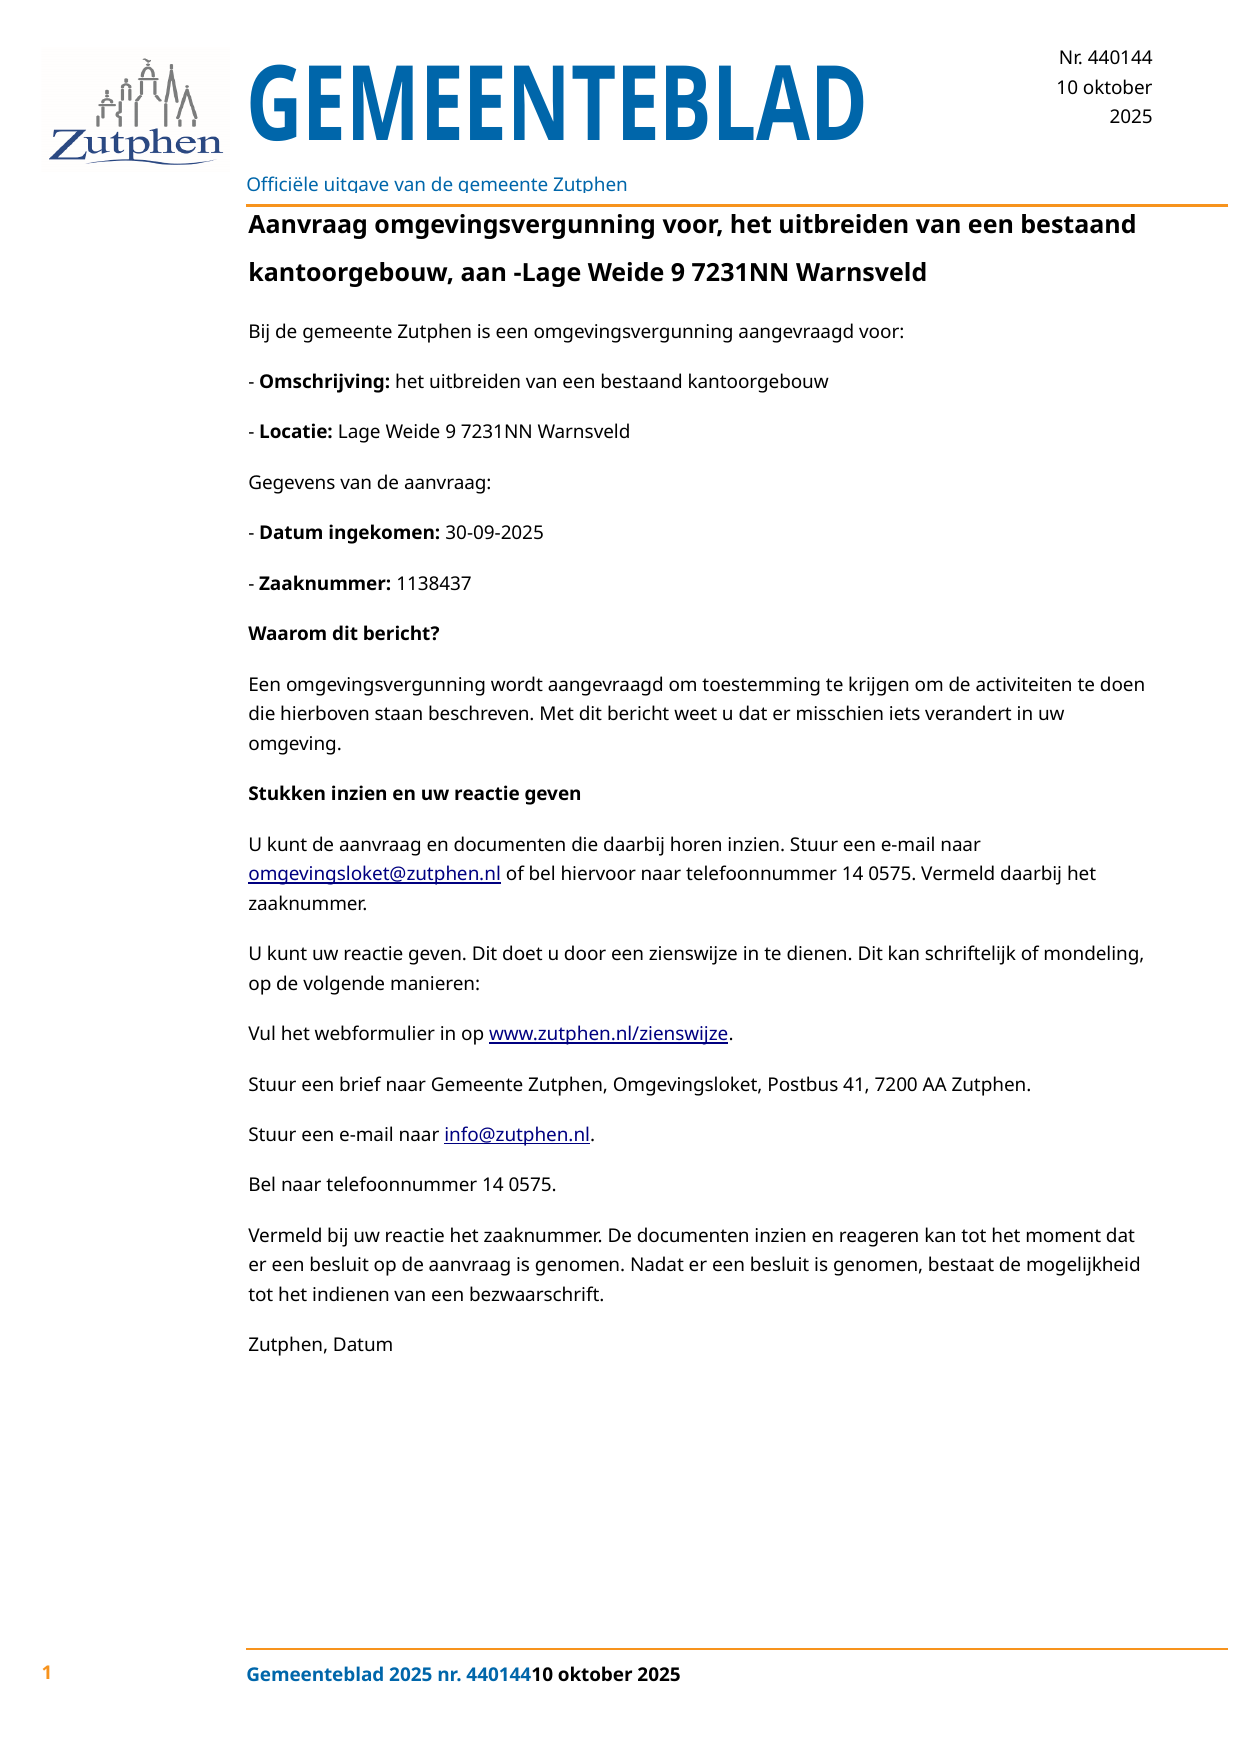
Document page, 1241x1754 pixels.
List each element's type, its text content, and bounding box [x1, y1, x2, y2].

text Vermeld bij uw reactie het zaaknummer. De documenten inzien en reageren kan tot het moment dat er een besluit op de aanvraag is genomen. Nadat er een besluit is genomen, bestaat de mogelijkheid tot het indienen van een bezwaarschrift. [248, 1222, 1152, 1307]
text - Zaaknummer: 1138437 [248, 570, 1152, 596]
text Bij de gemeente Zutphen is een omgevingsvergunning aangevraagd voor: [248, 318, 1152, 344]
text Gegevens van de aanvraag: [248, 469, 1152, 495]
text Bel naar telefoonnummer 14 0575. [248, 1172, 1152, 1197]
text U kunt de aanvraag en documenten die daarbij horen inzien. Stuur een e-mail naar omgevingsloket@zutphen.nl of bel hiervoor naar telefoonnummer 14 0575. Vermeld daarbij het zaaknummer. [248, 831, 1152, 916]
text Waarom dit bericht? [248, 620, 1152, 646]
text Stuur een e-mail naar info@zutphen.nl. [248, 1121, 1152, 1147]
text Stuur een brief naar Gemeente Zutphen, Omgevingsloket, Postbus 41, 7200 AA Zutphen. [248, 1071, 1152, 1097]
text U kunt uw reactie geven. Dit doet u door een zienswijze in te dienen. Dit kan schriftelijk of mondeling, op de volgende manieren: [248, 940, 1152, 996]
text Aanvraag omgevingsvergunning voor, het uitbreiden van een bestaand kantoorgebouw, aan -Lage Weide 9 7231NN Warnsveld [248, 207, 1152, 288]
text - Datum ingekomen: 30-09-2025 [248, 519, 1152, 545]
text Stukken inzien en uw reactie geven [248, 780, 1152, 806]
text Zutphen, Datum [248, 1332, 1152, 1357]
text Vul het webformulier in op www.zutphen.nl/zienswijze. [248, 1020, 1152, 1046]
text - Omschrijving: het uitbreiden van een bestaand kantoorgebouw [248, 368, 1152, 394]
text - Locatie: Lage Weide 9 7231NN Warnsveld [248, 419, 1152, 444]
text Een omgevingsvergunning wordt aangevraagd om toestemming te krijgen om de activiteiten te doen die hierboven staan beschreven. Met dit bericht weet u dat er misschien iets verandert in uw omgeving. [248, 671, 1152, 756]
picture [41, 47, 231, 172]
